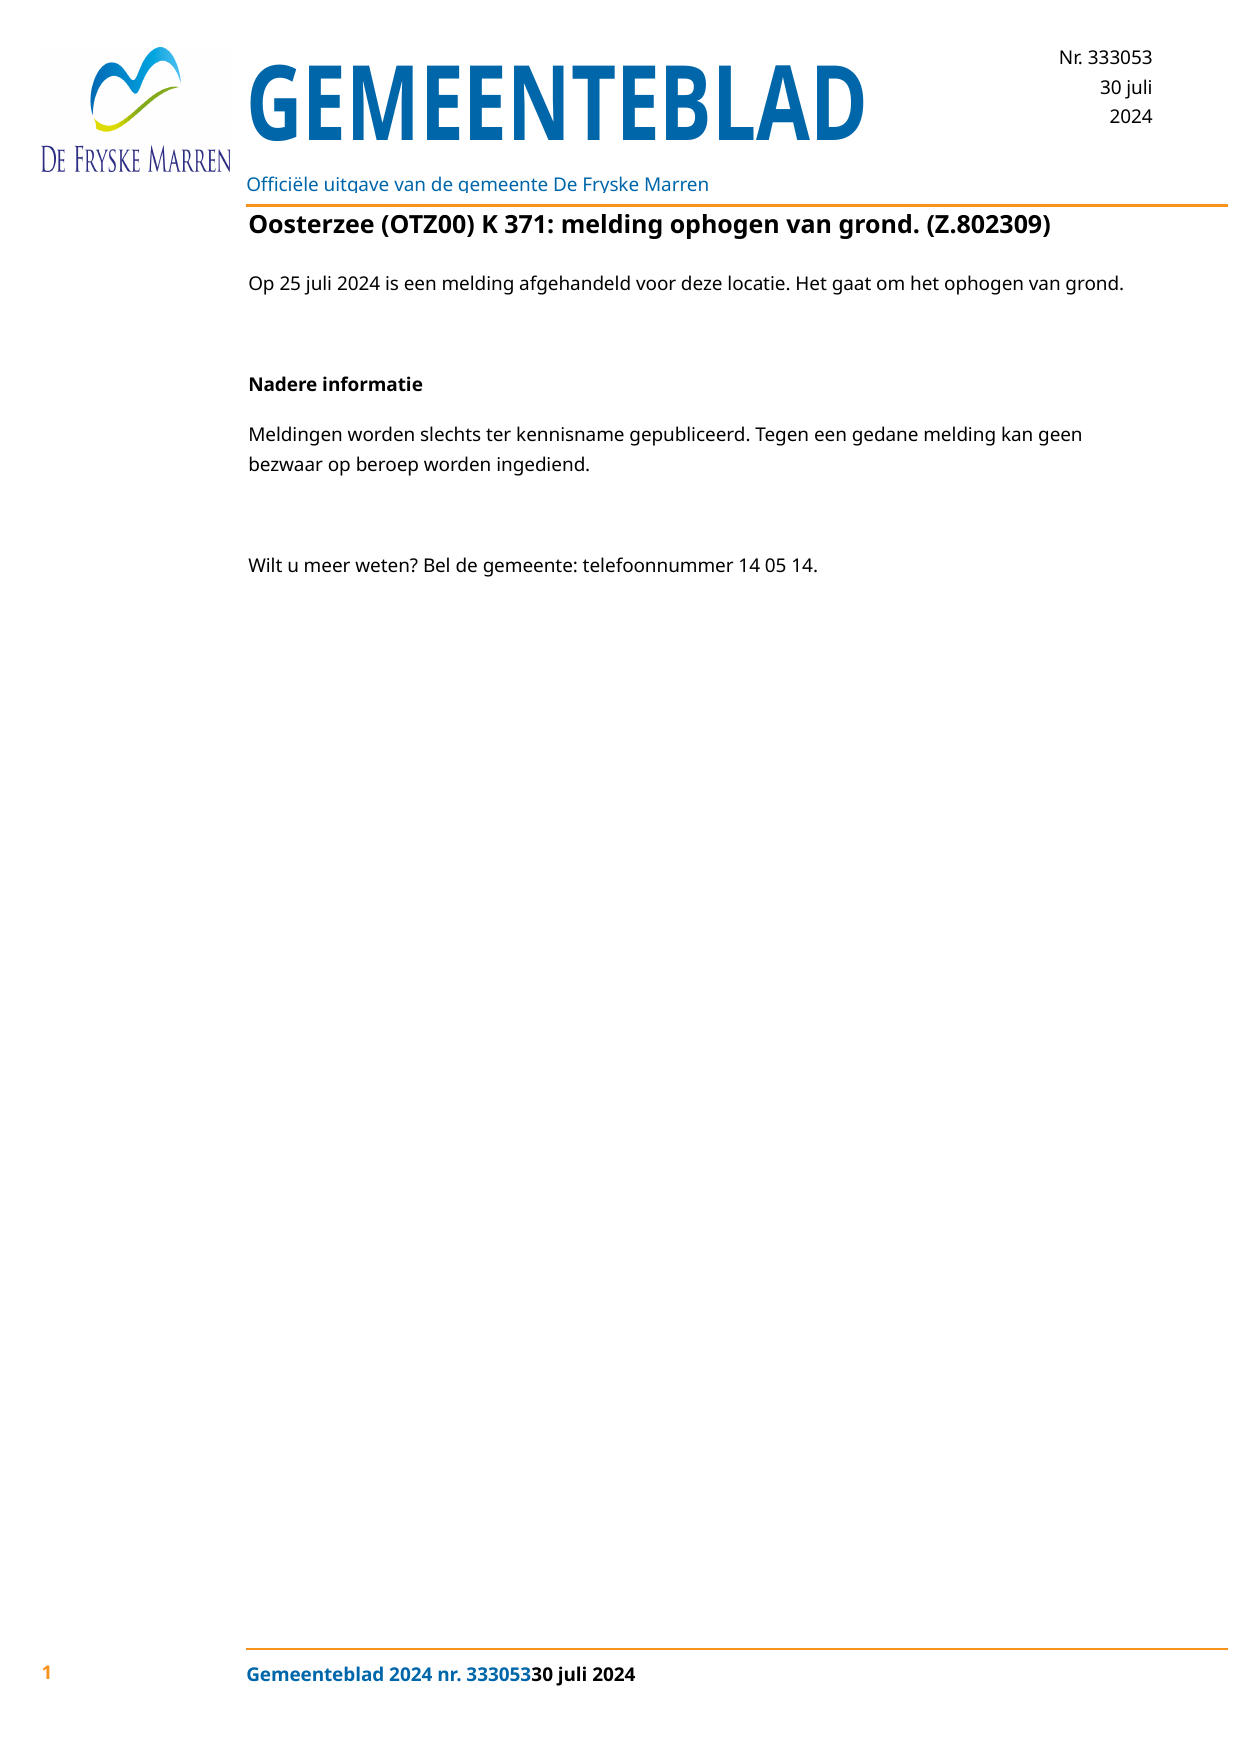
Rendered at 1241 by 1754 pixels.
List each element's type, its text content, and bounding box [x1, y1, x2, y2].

text Op 25 juli 2024 is een melding afgehandeld voor deze locatie. Het gaat om het ophogen van grond. [248, 270, 1152, 296]
text Meldingen worden slechts ter kennisname gepubliceerd. Tegen een gedane melding kan geen bezwaar op beroep worden ingediend. [248, 422, 1152, 477]
text Nadere informatie [248, 371, 1152, 397]
text Oosterzee (OTZ00) K 371: melding ophogen van grond. (Z.802309) [248, 207, 1152, 241]
text Wilt u meer weten? Bel de gemeente: telefoonnummer 14 05 14. [248, 552, 1152, 578]
picture [41, 47, 231, 172]
